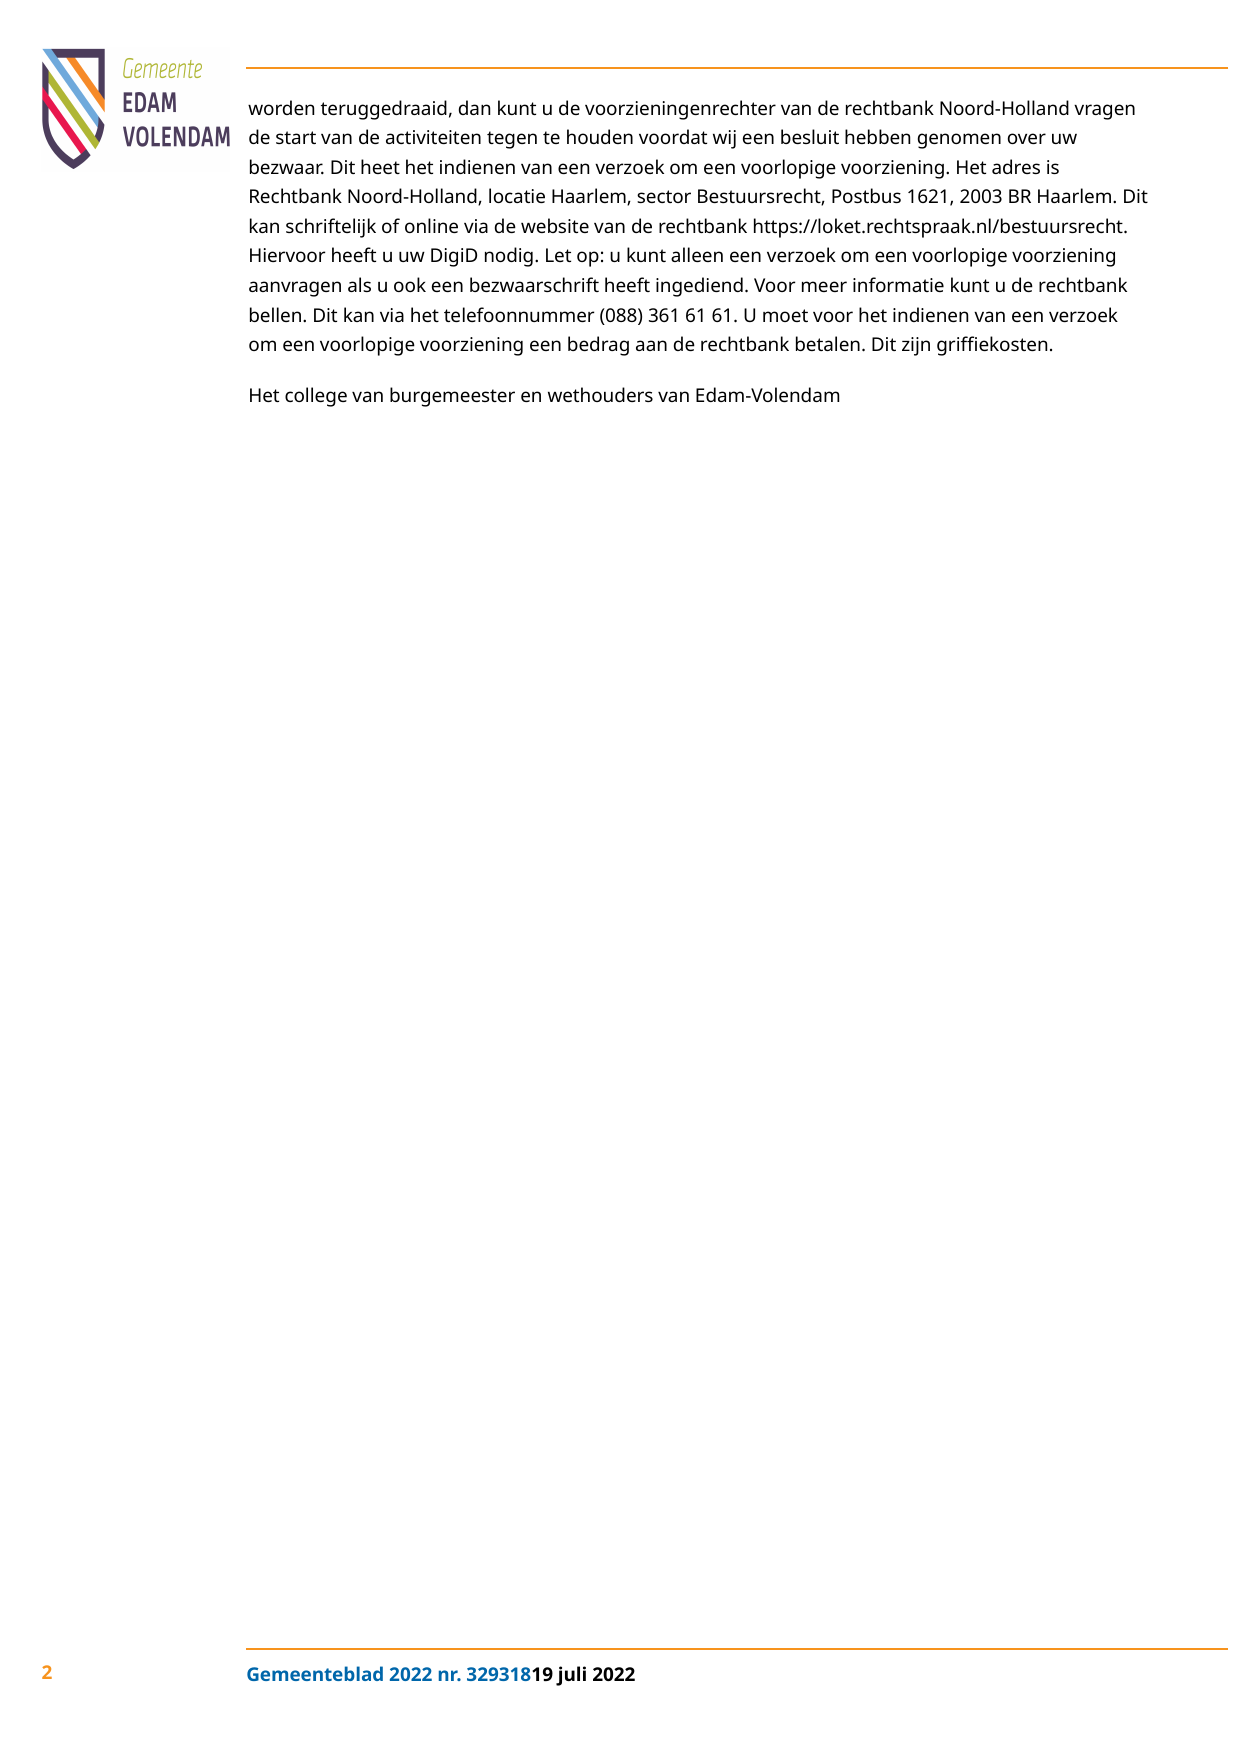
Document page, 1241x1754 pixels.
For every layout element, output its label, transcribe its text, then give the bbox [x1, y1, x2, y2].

text worden teruggedraaid, dan kunt u de voorzieningenrechter van de rechtbank Noord-Holland vragen de start van de activiteiten tegen te houden voordat wij een besluit hebben genomen over uw bezwaar. Dit heet het indienen van een verzoek om een voorlopige voorziening. Het adres is Rechtbank Noord-Holland, locatie Haarlem, sector Bestuursrecht, Postbus 1621, 2003 BR Haarlem. Dit kan schriftelijk of online via de website van de rechtbank https://loket.rechtspraak.nl/bestuursrecht. Hiervoor heeft u uw DigiD nodig. Let op: u kunt alleen een verzoek om een voorlopige voorziening aanvragen als u ook een bezwaarschrift heeft ingediend. Voor meer informatie kunt u de rechtbank bellen. Dit kan via het telefoonnummer (088) 361 61 61. U moet voor het indienen van een verzoek om een voorlopige voorziening een bedrag aan de rechtbank betalen. Dit zijn griffiekosten. [248, 95, 1152, 357]
text Het college van burgemeester en wethouders van Edam-Volendam [248, 382, 1152, 408]
picture [41, 47, 231, 172]
